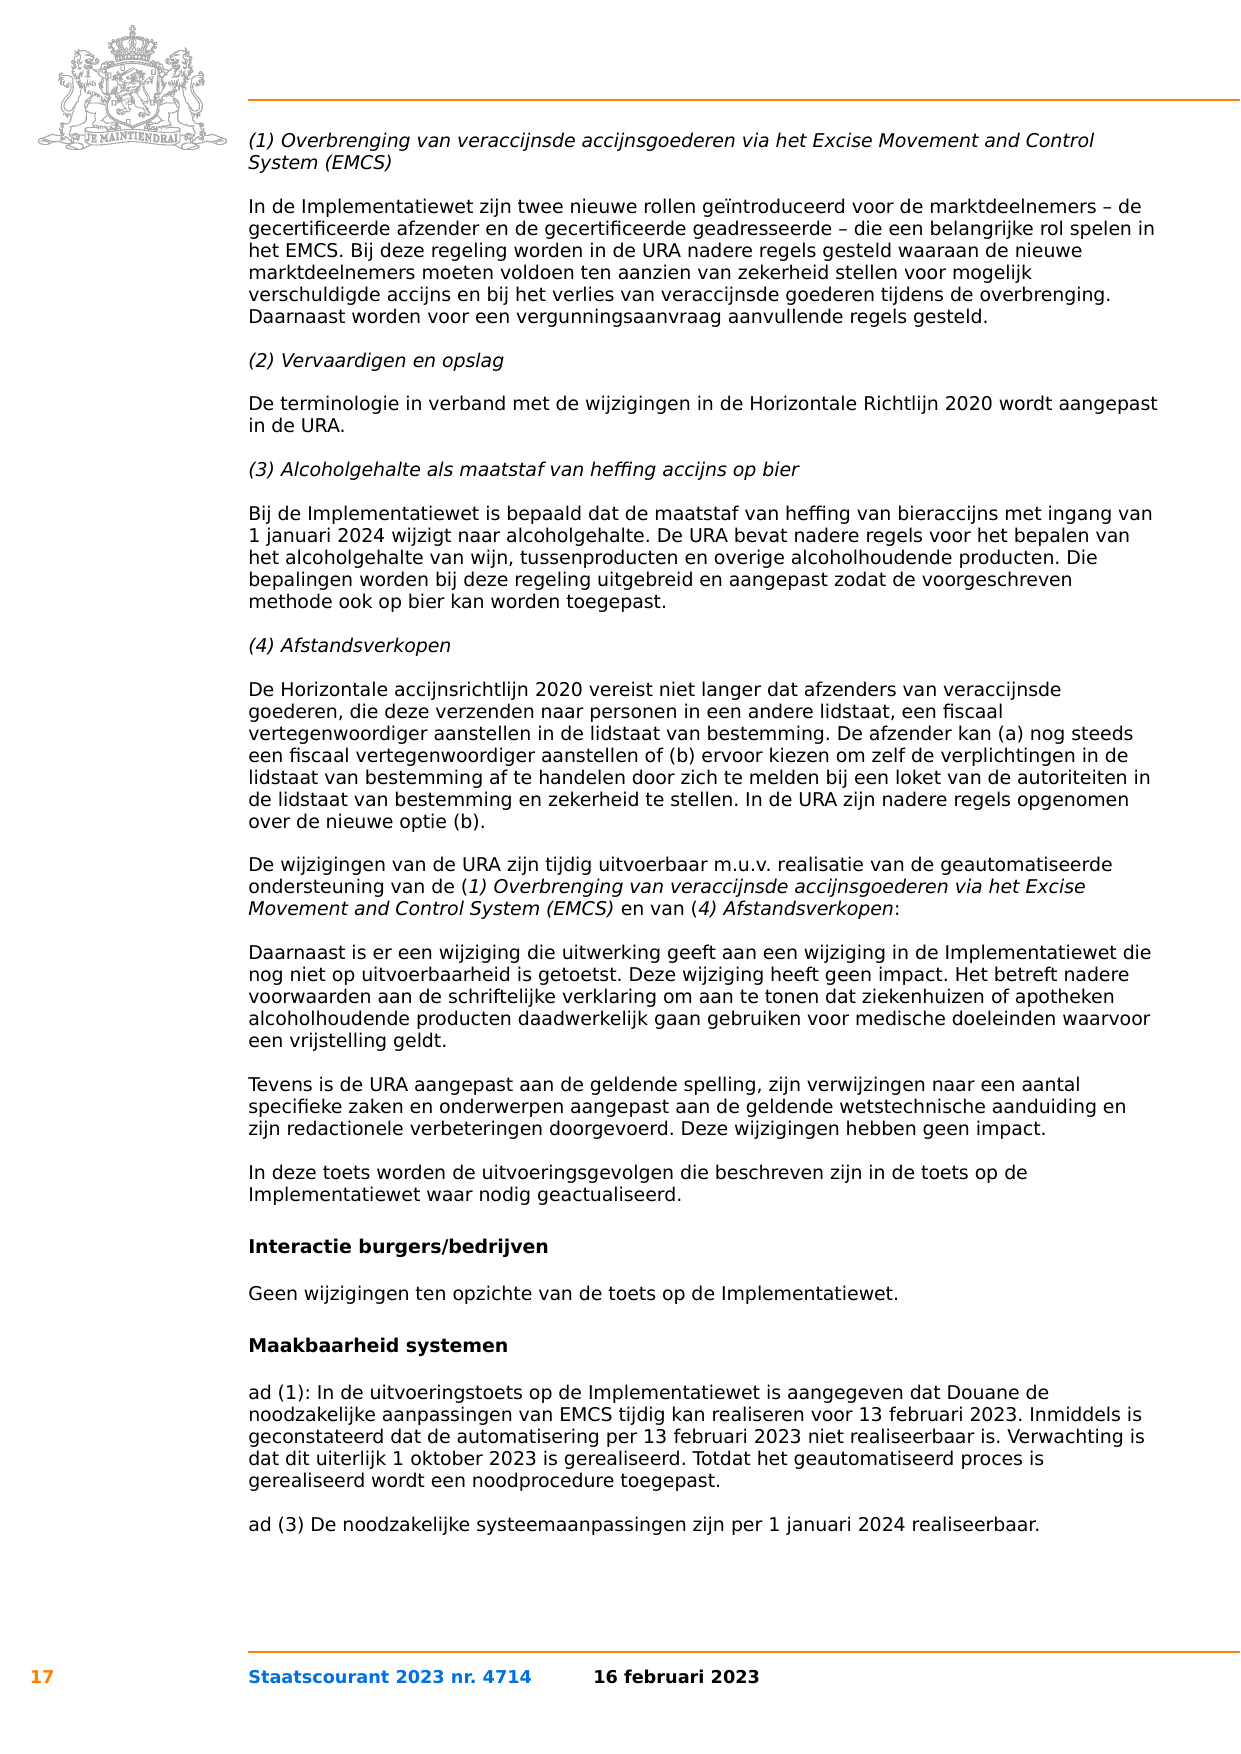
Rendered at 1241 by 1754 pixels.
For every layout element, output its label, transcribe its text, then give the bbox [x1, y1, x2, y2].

subtitle (4) Afstandsverkopen [248, 635, 1163, 657]
text Geen wijzigingen ten opzichte van de toets op de Implementatiewet. [248, 1283, 1163, 1305]
text In deze toets worden de uitvoeringsgevolgen die beschreven zijn in de toets op de Implementatiewet waar nodig geactualiseerd. [248, 1162, 1163, 1206]
text Bij de Implementatiewet is bepaald dat de maatstaf van heffing van bieraccijns met ingang van 1 januari 2024 wijzigt naar alcoholgehalte. De URA bevat nadere regels voor het bepalen van het alcoholgehalte van wijn, tussenproducten en overige alcoholhoudende producten. Die bepalingen worden bij deze regeling uitgebreid en aangepast zodat de voorgeschreven methode ook op bier kan worden toegepast. [248, 503, 1163, 613]
text ad (1): In de uitvoeringstoets op de Implementatiewet is aangegeven dat Douane de noodzakelijke aanpassingen van EMCS tijdig kan realiseren voor 13 februari 2023. Inmiddels is geconstateerd dat de automatisering per 13 februari 2023 niet realiseerbaar is. Verwachting is dat dit uiterlijk 1 oktober 2023 is gerealiseerd. Totdat het geautomatiseerd proces is gerealiseerd wordt een noodprocedure toegepast. [248, 1382, 1163, 1492]
text Tevens is de URA aangepast aan de geldende spelling, zijn verwijzingen naar een aantal specifieke zaken en onderwerpen aangepast aan de geldende wetstechnische aanduiding en zijn redactionele verbeteringen doorgevoerd. Deze wijzigingen hebben geen impact. [248, 1074, 1163, 1140]
subtitle (1) Overbrenging van veraccijnsde accijnsgoederen via het Excise Movement and Control System (EMCS) [248, 130, 1163, 174]
picture [38, 25, 227, 150]
text Daarnaast is er een wijziging die uitwerking geeft aan een wijziging in de Implementatiewet die nog niet op uitvoerbaarheid is getoetst. Deze wijziging heeft geen impact. Het betreft nadere voorwaarden aan de schriftelijke verklaring om aan te tonen dat ziekenhuizen of apotheken alcoholhoudende producten daadwerkelijk gaan gebruiken voor medische doeleinden waarvoor een vrijstelling geldt. [248, 942, 1163, 1052]
text De Horizontale accijnsrichtlijn 2020 vereist niet langer dat afzenders van veraccijnsde goederen, die deze verzenden naar personen in een andere lidstaat, een fiscaal vertegenwoordiger aanstellen in de lidstaat van bestemming. De afzender kan (a) nog steeds een fiscaal vertegenwoordiger aanstellen of (b) ervoor kiezen om zelf de verplichtingen in de lidstaat van bestemming af te handelen door zich te melden bij een loket van de autoriteiten in de lidstaat van bestemming en zekerheid te stellen. In de URA zijn nadere regels opgenomen over de nieuwe optie (b). [248, 679, 1163, 832]
text De terminologie in verband met de wijzigingen in de Horizontale Richtlijn 2020 wordt aangepast in de URA. [248, 393, 1163, 437]
subtitle (3) Alcoholgehalte als maatstaf van heffing accijns op bier [248, 459, 1163, 481]
text De wijzigingen van de URA zijn tijdig uitvoerbaar m.u.v. realisatie van de geautomatiseerde ondersteuning van de (1) Overbrenging van veraccijnsde accijnsgoederen via het Excise Movement and Control System (EMCS) en van (4) Afstandsverkopen: [248, 854, 1163, 920]
subtitle (2) Vervaardigen en opslag [248, 349, 1163, 371]
subtitle Interactie burgers/bedrijven [248, 1236, 1163, 1258]
text In de Implementatiewet zijn twee nieuwe rollen geïntroduceerd voor de marktdeelnemers – de gecertificeerde afzender en de gecertificeerde geadresseerde – die een belangrijke rol spelen in het EMCS. Bij deze regeling worden in de URA nadere regels gesteld waaraan de nieuwe marktdeelnemers moeten voldoen ten aanzien van zekerheid stellen voor mogelijk verschuldigde accijns en bij het verlies van veraccijnsde goederen tijdens de overbrenging. Daarnaast worden voor een vergunningsaanvraag aanvullende regels gesteld. [248, 196, 1163, 328]
subtitle Maakbaarheid systemen [248, 1335, 1163, 1357]
text ad (3) De noodzakelijke systeemaanpassingen zijn per 1 januari 2024 realiseerbaar. [248, 1513, 1163, 1535]
